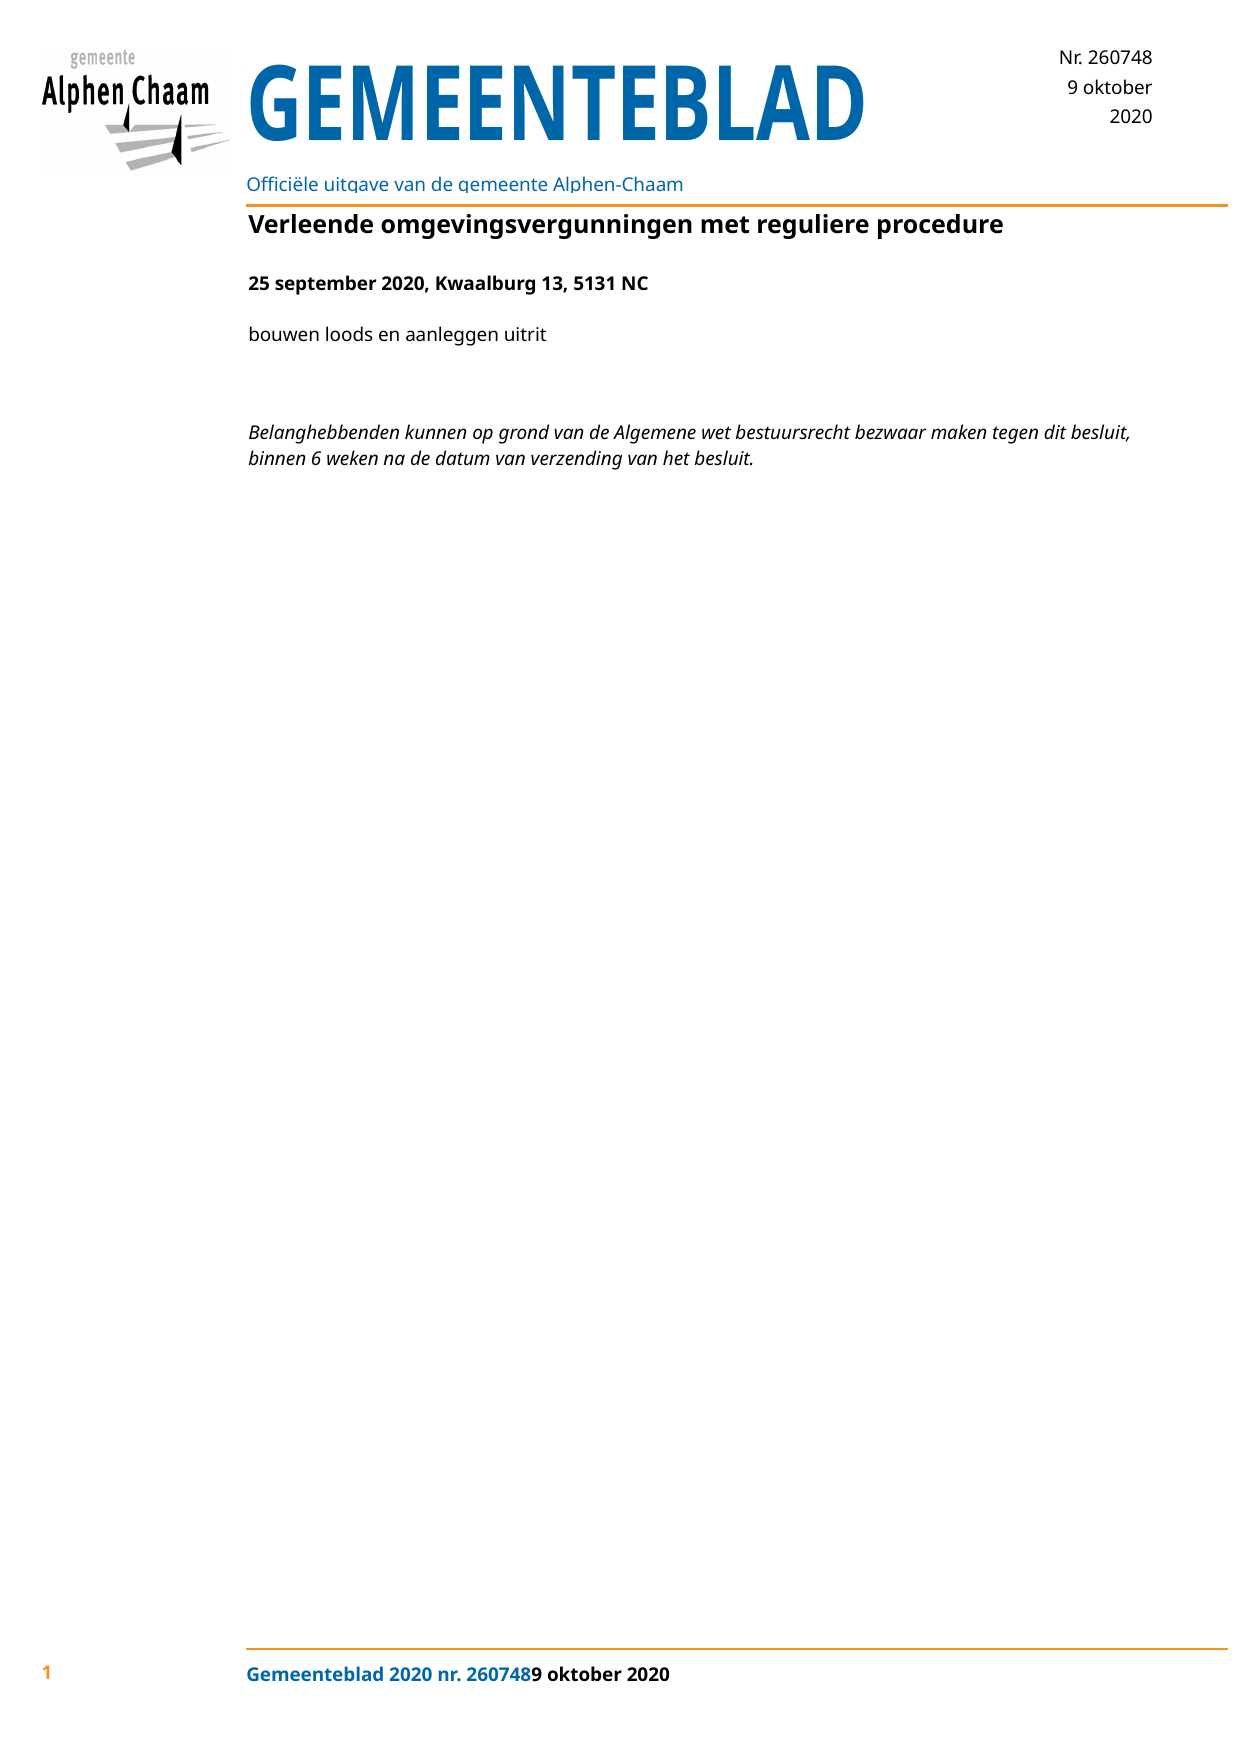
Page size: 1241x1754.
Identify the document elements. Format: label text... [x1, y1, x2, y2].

text Verleende omgevingsvergunningen met reguliere procedure [248, 207, 1152, 241]
text bouwen loods en aanleggen uitrit [248, 321, 1152, 346]
picture [41, 47, 231, 172]
text 25 september 2020, Kwaalburg 13, 5131 NC [248, 270, 1152, 296]
text Belanghebbenden kunnen op grond van de Algemene wet bestuursrecht bezwaar maken tegen dit besluit, binnen 6 weken na de datum van verzending van het besluit. [248, 419, 1152, 470]
